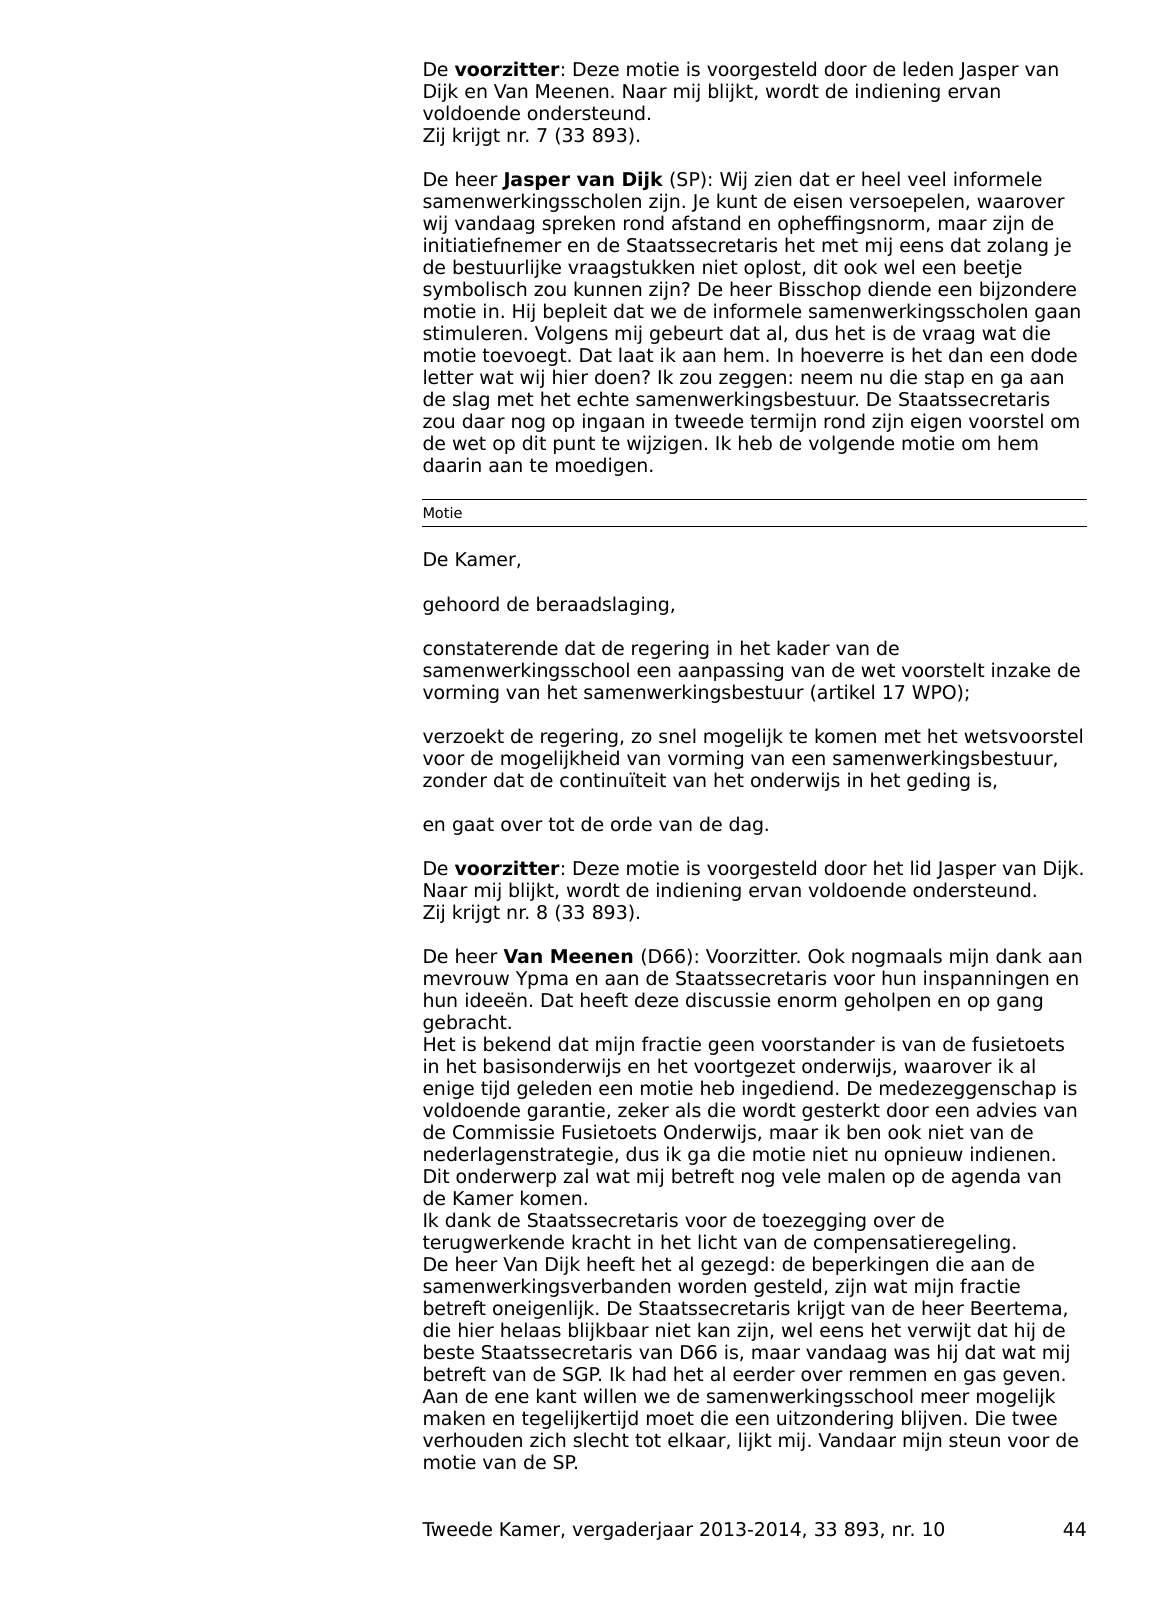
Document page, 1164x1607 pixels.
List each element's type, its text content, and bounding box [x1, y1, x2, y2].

text De heer Jasper van Dijk (SP): Wij zien dat er heel veel informele samenwerkingsscholen zijn. Je kunt de eisen versoepelen, waarover wij vandaag spreken rond afstand en opheffingsnorm, maar zijn de initiatiefnemer en de Staatssecretaris het met mij eens dat zolang je de bestuurlijke vraagstukken niet oplost, dit ook wel een beetje symbolisch zou kunnen zijn? De heer Bisschop diende een bijzondere motie in. Hij bepleit dat we de informele samenwerkingsscholen gaan stimuleren. Volgens mij gebeurt dat al, dus het is de vraag wat die motie toevoegt. Dat laat ik aan hem. In hoeverre is het dan een dode letter wat wij hier doen? Ik zou zeggen: neem nu die stap en ga aan de slag met het echte samenwerkingsbestuur. De Staatssecretaris zou daar nog op ingaan in tweede termijn rond zijn eigen voorstel om de wet op dit punt te wijzigen. Ik heb de volgende motie om hem daarin aan te moedigen. [422, 169, 1087, 477]
text Zij krijgt nr. 8 (33 893). [422, 902, 1087, 924]
text De voorzitter: Deze motie is voorgesteld door de leden Jasper van Dijk en Van Meenen. Naar mij blijkt, wordt de indiening ervan voldoende ondersteund. [422, 59, 1087, 125]
text constaterende dat de regering in het kader van de samenwerkingsschool een aanpassing van de wet voorstelt inzake de vorming van het samenwerkingsbestuur (artikel 17 WPO); [422, 638, 1087, 704]
table_header Motie [422, 500, 1087, 526]
text verzoekt de regering, zo snel mogelijk te komen met het wetsvoorstel voor de mogelijkheid van vorming van een samenwerkingsbestuur, zonder dat de continuïteit van het onderwijs in het geding is, [422, 726, 1087, 792]
text gehoord de beraadslaging, [422, 593, 1087, 616]
text Zij krijgt nr. 7 (33 893). [422, 125, 1087, 147]
text en gaat over tot de orde van de dag. [422, 814, 1087, 836]
text De voorzitter: Deze motie is voorgesteld door het lid Jasper van Dijk. Naar mij blijkt, wordt de indiening ervan voldoende ondersteund. [422, 858, 1087, 902]
text De heer Van Dijk heeft het al gezegd: de beperkingen die aan de samenwerkingsverbanden worden gesteld, zijn wat mijn fractie betreft oneigenlijk. De Staatssecretaris krijgt van de heer Beertema, die hier helaas blijkbaar niet kan zijn, wel eens het verwijt dat hij de beste Staatssecretaris van D66 is, maar vandaag was hij dat wat mij betreft van de SGP. Ik had het al eerder over remmen en gas geven. Aan de ene kant willen we de samenwerkingsschool meer mogelijk maken en tegelijkertijd moet die een uitzondering blijven. Die twee verhouden zich slecht tot elkaar, lijkt mij. Vandaar mijn steun voor de motie van de SP. [422, 1254, 1087, 1474]
text Het is bekend dat mijn fractie geen voorstander is van de fusietoets in het basisonderwijs en het voortgezet onderwijs, waarover ik al enige tijd geleden een motie heb ingediend. De medezeggenschap is voldoende garantie, zeker als die wordt gesterkt door een advies van de Commissie Fusietoets Onderwijs, maar ik ben ook niet van de nederlagenstrategie, dus ik ga die motie niet nu opnieuw indienen. Dit onderwerp zal wat mij betreft nog vele malen op de agenda van de Kamer komen. [422, 1034, 1087, 1210]
text De Kamer, [422, 549, 1087, 571]
text Ik dank de Staatssecretaris voor de toezegging over de terugwerkende kracht in het licht van de compensatieregeling. [422, 1210, 1087, 1254]
text De heer Van Meenen (D66): Voorzitter. Ook nogmaals mijn dank aan mevrouw Ypma en aan de Staatssecretaris voor hun inspanningen en hun ideeën. Dat heeft deze discussie enorm geholpen en op gang gebracht. [422, 946, 1087, 1034]
